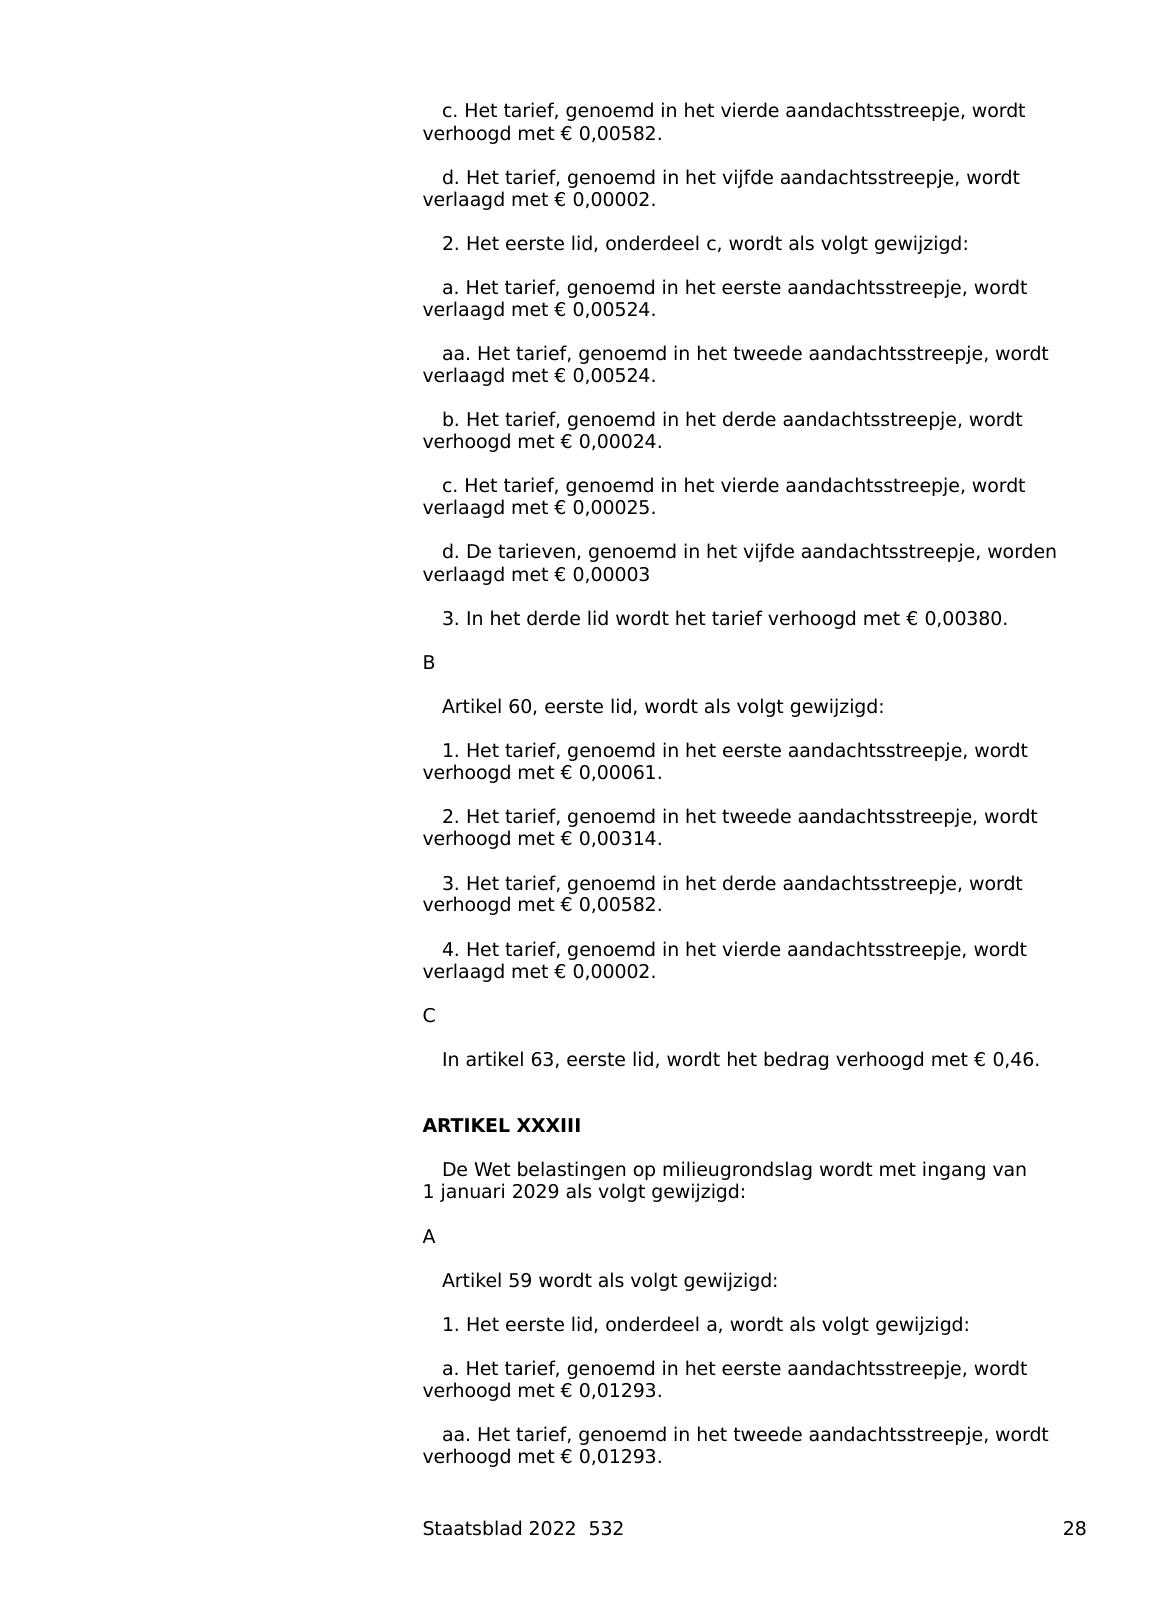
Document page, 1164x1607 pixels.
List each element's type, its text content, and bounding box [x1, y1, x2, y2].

text In artikel 63, eerste lid, wordt het bedrag verhoogd met € 0,46. [422, 1049, 1087, 1071]
text d. Het tarief, genoemd in het vijfde aandachtsstreepje, wordt verlaagd met € 0,00002. [422, 167, 1087, 211]
text c. Het tarief, genoemd in het vierde aandachtsstreepje, wordt verlaagd met € 0,00025. [422, 475, 1087, 519]
text 1. Het tarief, genoemd in het eerste aandachtsstreepje, wordt verhoogd met € 0,00061. [422, 740, 1087, 784]
text 3. In het derde lid wordt het tarief verhoogd met € 0,00380. [422, 608, 1087, 629]
text 4. Het tarief, genoemd in het vierde aandachtsstreepje, wordt verlaagd met € 0,00002. [422, 938, 1087, 982]
text 2. Het tarief, genoemd in het tweede aandachtsstreepje, wordt verhoogd met € 0,00314. [422, 806, 1087, 850]
text C [422, 1005, 1087, 1027]
text Artikel 60, eerste lid, wordt als volgt gewijzigd: [422, 696, 1087, 718]
text 3. Het tarief, genoemd in het derde aandachtsstreepje, wordt verhoogd met € 0,00582. [422, 872, 1087, 916]
text c. Het tarief, genoemd in het vierde aandachtsstreepje, wordt verhoogd met € 0,00582. [422, 100, 1087, 144]
text d. De tarieven, genoemd in het vijfde aandachtsstreepje, worden verlaagd met € 0,00003 [422, 541, 1087, 585]
text a. Het tarief, genoemd in het eerste aandachtsstreepje, wordt verlaagd met € 0,00524. [422, 277, 1087, 321]
text De Wet belastingen op milieugrondslag wordt met ingang van 1 januari 2029 als volgt gewijzigd: [422, 1159, 1087, 1203]
text aa. Het tarief, genoemd in het tweede aandachtsstreepje, wordt verlaagd met € 0,00524. [422, 343, 1087, 387]
text aa. Het tarief, genoemd in het tweede aandachtsstreepje, wordt verhoogd met € 0,01293. [422, 1424, 1087, 1468]
text 1. Het eerste lid, onderdeel a, wordt als volgt gewijzigd: [422, 1314, 1087, 1336]
text B [422, 652, 1087, 674]
text A [422, 1226, 1087, 1247]
text a. Het tarief, genoemd in het eerste aandachtsstreepje, wordt verhoogd met € 0,01293. [422, 1358, 1087, 1402]
subtitle ARTIKEL XXXIII [422, 1115, 1087, 1137]
text 2. Het eerste lid, onderdeel c, wordt als volgt gewijzigd: [422, 233, 1087, 255]
text Artikel 59 wordt als volgt gewijzigd: [422, 1270, 1087, 1292]
text b. Het tarief, genoemd in het derde aandachtsstreepje, wordt verhoogd met € 0,00024. [422, 409, 1087, 453]
